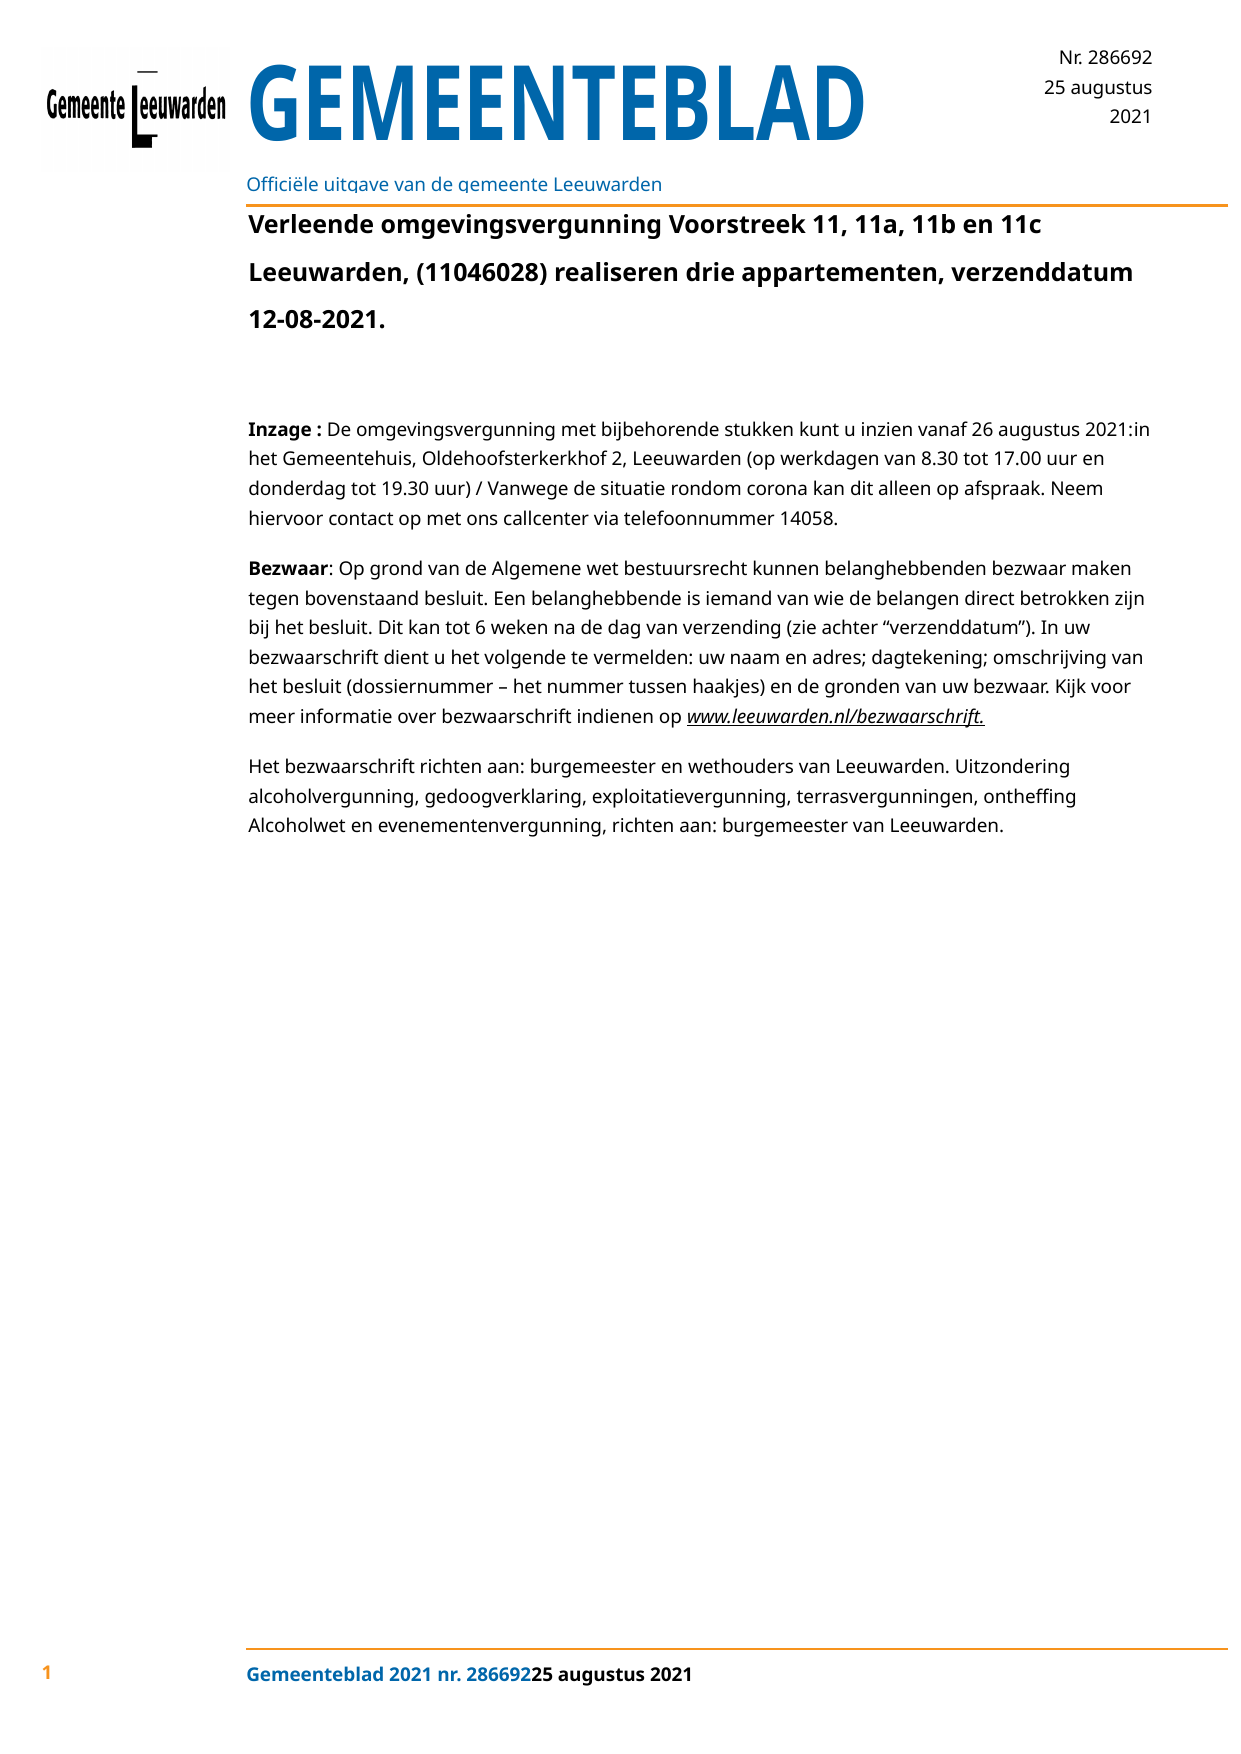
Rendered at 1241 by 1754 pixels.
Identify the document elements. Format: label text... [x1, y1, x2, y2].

text Het bezwaarschrift richten aan: burgemeester en wethouders van Leeuwarden. Uitzondering alcoholvergunning, gedoogverklaring, exploitatievergunning, terrasvergunningen, ontheffing Alcoholwet en evenementenvergunning, richten aan: burgemeester van Leeuwarden. [248, 753, 1152, 838]
text Verleende omgevingsvergunning Voorstreek 11, 11a, 11b en 11c Leeuwarden, (11046028) realiseren drie appartementen, verzenddatum 12-08-2021. [248, 207, 1152, 336]
picture [41, 47, 231, 172]
text Bezwaar: Op grond van de Algemene wet bestuursrecht kunnen belanghebbenden bezwaar maken tegen bovenstaand besluit. Een belanghebbende is iemand van wie de belangen direct betrokken zijn bij het besluit. Dit kan tot 6 weken na de dag van verzending (zie achter “verzenddatum”). In uw bezwaarschrift dient u het volgende te vermelden: uw naam en adres; dagtekening; omschrijving van het besluit (dossiernummer – het nummer tussen haakjes) en de gronden van uw bezwaar. Kijk voor meer informatie over bezwaarschrift indienen op www.leeuwarden.nl/bezwaarschrift. [248, 555, 1152, 729]
text Inzage : De omgevingsvergunning met bijbehorende stukken kunt u inzien vanaf 26 augustus 2021:in het Gemeentehuis, Oldehoofsterkerkhof 2, Leeuwarden (op werkdagen van 8.30 tot 17.00 uur en donderdag tot 19.30 uur) / Vanwege de situatie rondom corona kan dit alleen op afspraak. Neem hiervoor contact op met ons callcenter via telefoonnummer 14058. [248, 416, 1152, 530]
